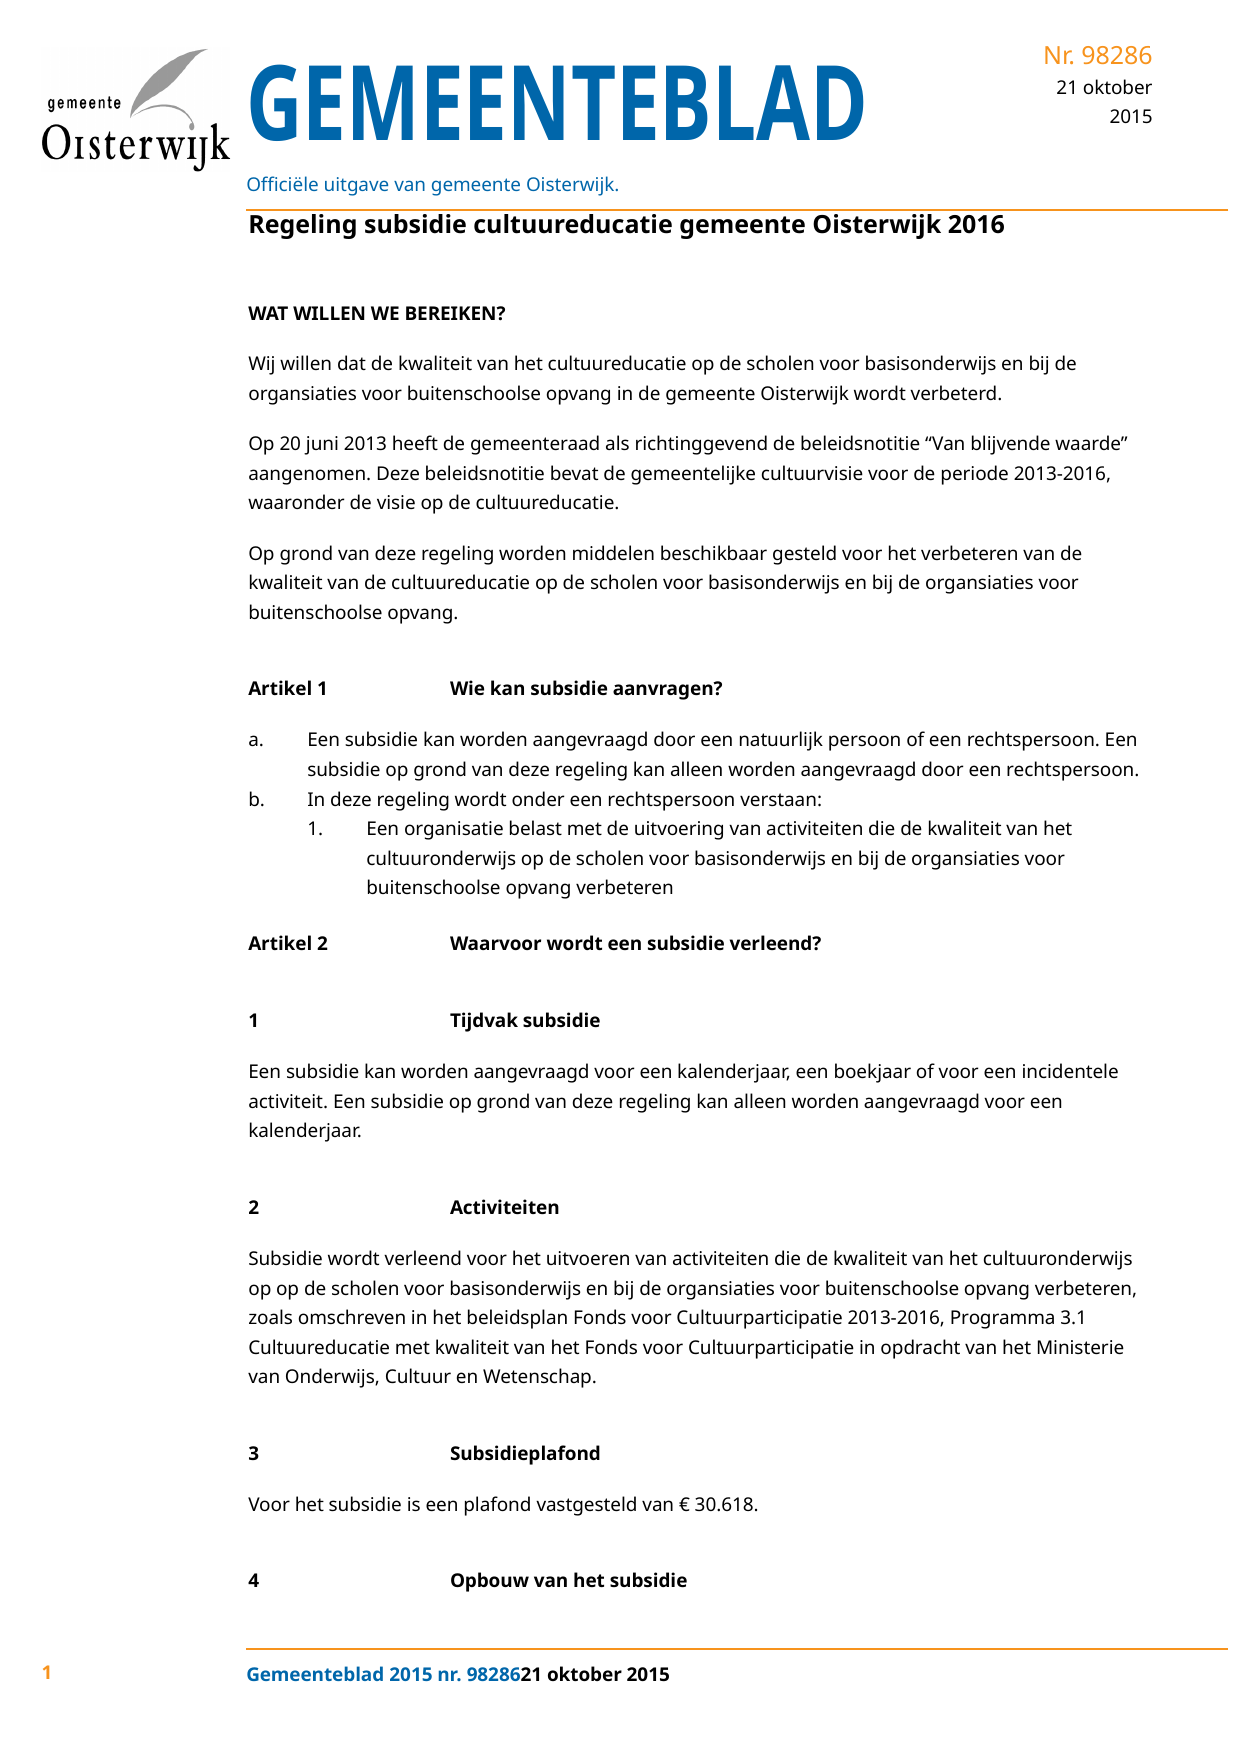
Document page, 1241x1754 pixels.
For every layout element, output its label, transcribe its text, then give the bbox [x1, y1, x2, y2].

text Op 20 juni 2013 heeft de gemeenteraad als richtinggevend de beleidsnotitie “Van blijvende waarde” aangenomen. Deze beleidsnotitie bevat de gemeentelijke cultuurvisie voor de periode 2013-2016, waaronder de visie op de cultuureducatie. [248, 430, 1152, 515]
table_header Wie kan subsidie aanvragen? [450, 675, 1152, 701]
list Een subsidie kan worden aangevraagd door een natuurlijk persoon of een rechtspersoon. Een subsidie op grond van deze regeling kan alleen worden aangevraagd door een rechtspersoon. [248, 727, 1152, 782]
table_header 3 [248, 1440, 450, 1466]
text Wij willen dat de kwaliteit van het cultuureducatie op de scholen voor basisonderwijs en bij de organsiaties voor buitenschoolse opvang in de gemeente Oisterwijk wordt verbeterd. [248, 350, 1152, 406]
text Op grond van deze regeling worden middelen beschikbaar gesteld voor het verbeteren van de kwaliteit van de cultuureducatie op de scholen voor basisonderwijs en bij de organsiaties voor buitenschoolse opvang. [248, 540, 1152, 625]
table_header Subsidieplafond [450, 1440, 1152, 1466]
text Subsidie wordt verleend voor het uitvoeren van activiteiten die de kwaliteit van het cultuuronderwijs op op de scholen voor basisonderwijs en bij de organsiaties voor buitenschoolse opvang verbeteren, zoals omschreven in het beleidsplan Fonds voor Cultuurparticipatie 2013-2016, Programma 3.1 Cultuureducatie met kwaliteit van het Fonds voor Cultuurparticipatie in opdracht van het Ministerie van Onderwijs, Cultuur en Wetenschap. [248, 1245, 1152, 1389]
table_header Waarvoor wordt een subsidie verleend? [450, 930, 1152, 956]
text Regeling subsidie cultuureducatie gemeente Oisterwijk 2016 [248, 211, 1152, 241]
list In deze regeling wordt onder een rechtspersoon verstaan: [248, 786, 1152, 812]
picture [41, 47, 231, 172]
table_header Artikel 2 [248, 930, 450, 956]
table_header Activiteiten [450, 1194, 1152, 1219]
table_header 1 [248, 1007, 450, 1033]
text Een subsidie kan worden aangevraagd voor een kalenderjaar, een boekjaar of voor een incidentele activiteit. Een subsidie op grond van deze regeling kan alleen worden aangevraagd voor een kalenderjaar. [248, 1058, 1152, 1143]
list Een organisatie belast met de uitvoering van activiteiten die de kwaliteit van het cultuuronderwijs op de scholen voor basisonderwijs en bij de organsiaties voor buitenschoolse opvang verbeteren [307, 815, 1152, 900]
table_header 2 [248, 1194, 450, 1219]
table_header Artikel 1 [248, 675, 450, 701]
table_header Opbouw van het subsidie [450, 1568, 1152, 1593]
text Voor het subsidie is een plafond vastgesteld van € 30.618. [248, 1491, 1152, 1517]
table_header 4 [248, 1568, 450, 1593]
table_header Tijdvak subsidie [450, 1007, 1152, 1033]
text WAT WILLEN WE BEREIKEN? [248, 300, 1152, 326]
